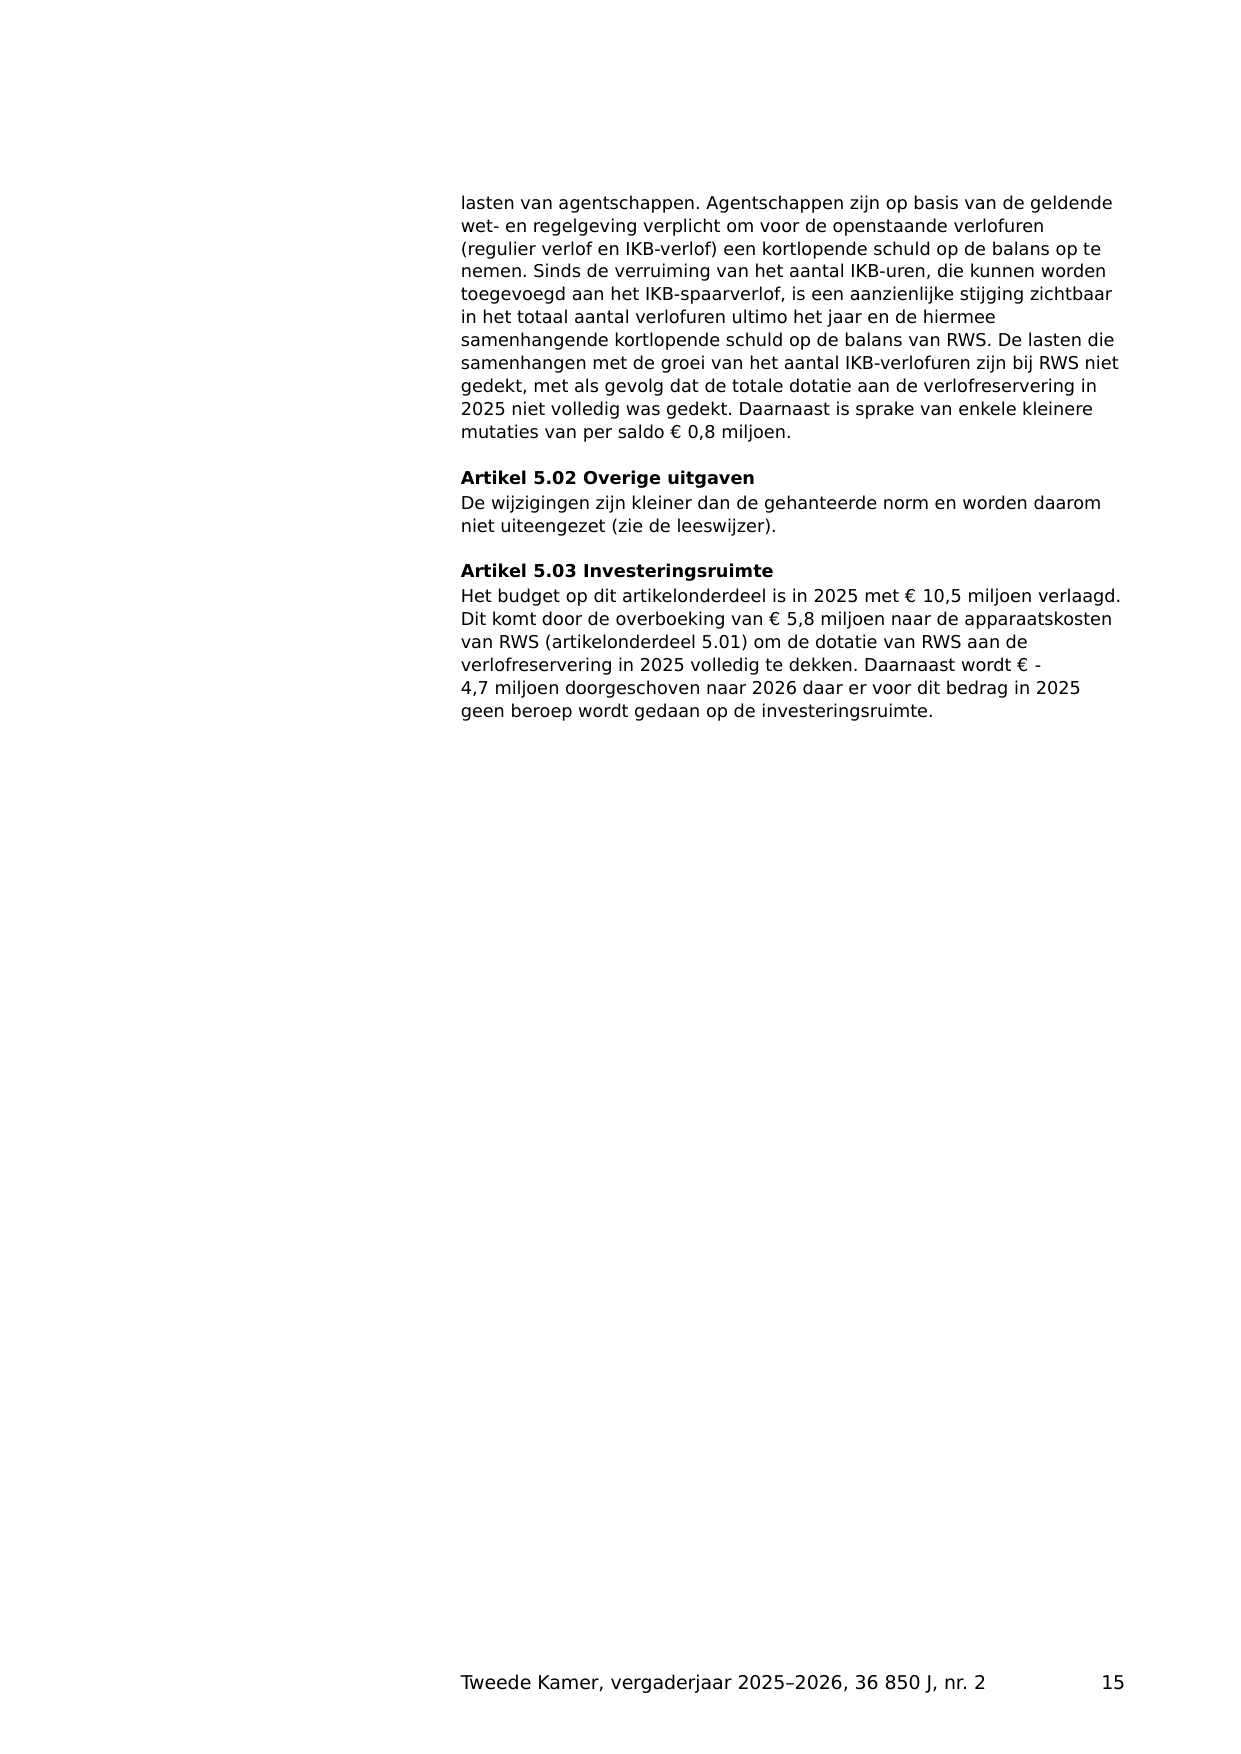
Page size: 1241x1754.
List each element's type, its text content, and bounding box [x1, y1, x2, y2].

text De wijzigingen zijn kleiner dan de gehanteerde norm en worden daarom niet uiteengezet (zie de leeswijzer). [461, 491, 1125, 537]
text lasten van agentschappen. Agentschappen zijn op basis van de geldende wet- en regelgeving verplicht om voor de openstaande verlofuren (regulier verlof en IKB-verlof) een kortlopende schuld op de balans op te nemen. Sinds de verruiming van het aantal IKB-uren, die kunnen worden toegevoegd aan het IKB-spaarverlof, is een aanzienlijke stijging zichtbaar in het totaal aantal verlofuren ultimo het jaar en de hiermee samenhangende kortlopende schuld op de balans van RWS. De lasten die samenhangen met de groei van het aantal IKB-verlofuren zijn bij RWS niet gedekt, met als gevolg dat de totale dotatie aan de verlofreservering in 2025 niet volledig was gedekt. Daarnaast is sprake van enkele kleinere mutaties van per saldo € 0,8 miljoen. [461, 191, 1125, 443]
text Artikel 5.03 Investeringsruimte [461, 559, 1125, 582]
text Het budget op dit artikelonderdeel is in 2025 met € 10,5 miljoen verlaagd. Dit komt door de overboeking van € 5,8 miljoen naar de apparaatskosten van RWS (artikelonderdeel 5.01) om de dotatie van RWS aan de verlofreservering in 2025 volledig te dekken. Daarnaast wordt € -4,7 miljoen doorgeschoven naar 2026 daar er voor dit bedrag in 2025 geen beroep wordt gedaan op de investeringsruimte. [461, 584, 1125, 722]
text Artikel 5.02 Overige uitgaven [461, 466, 1125, 489]
